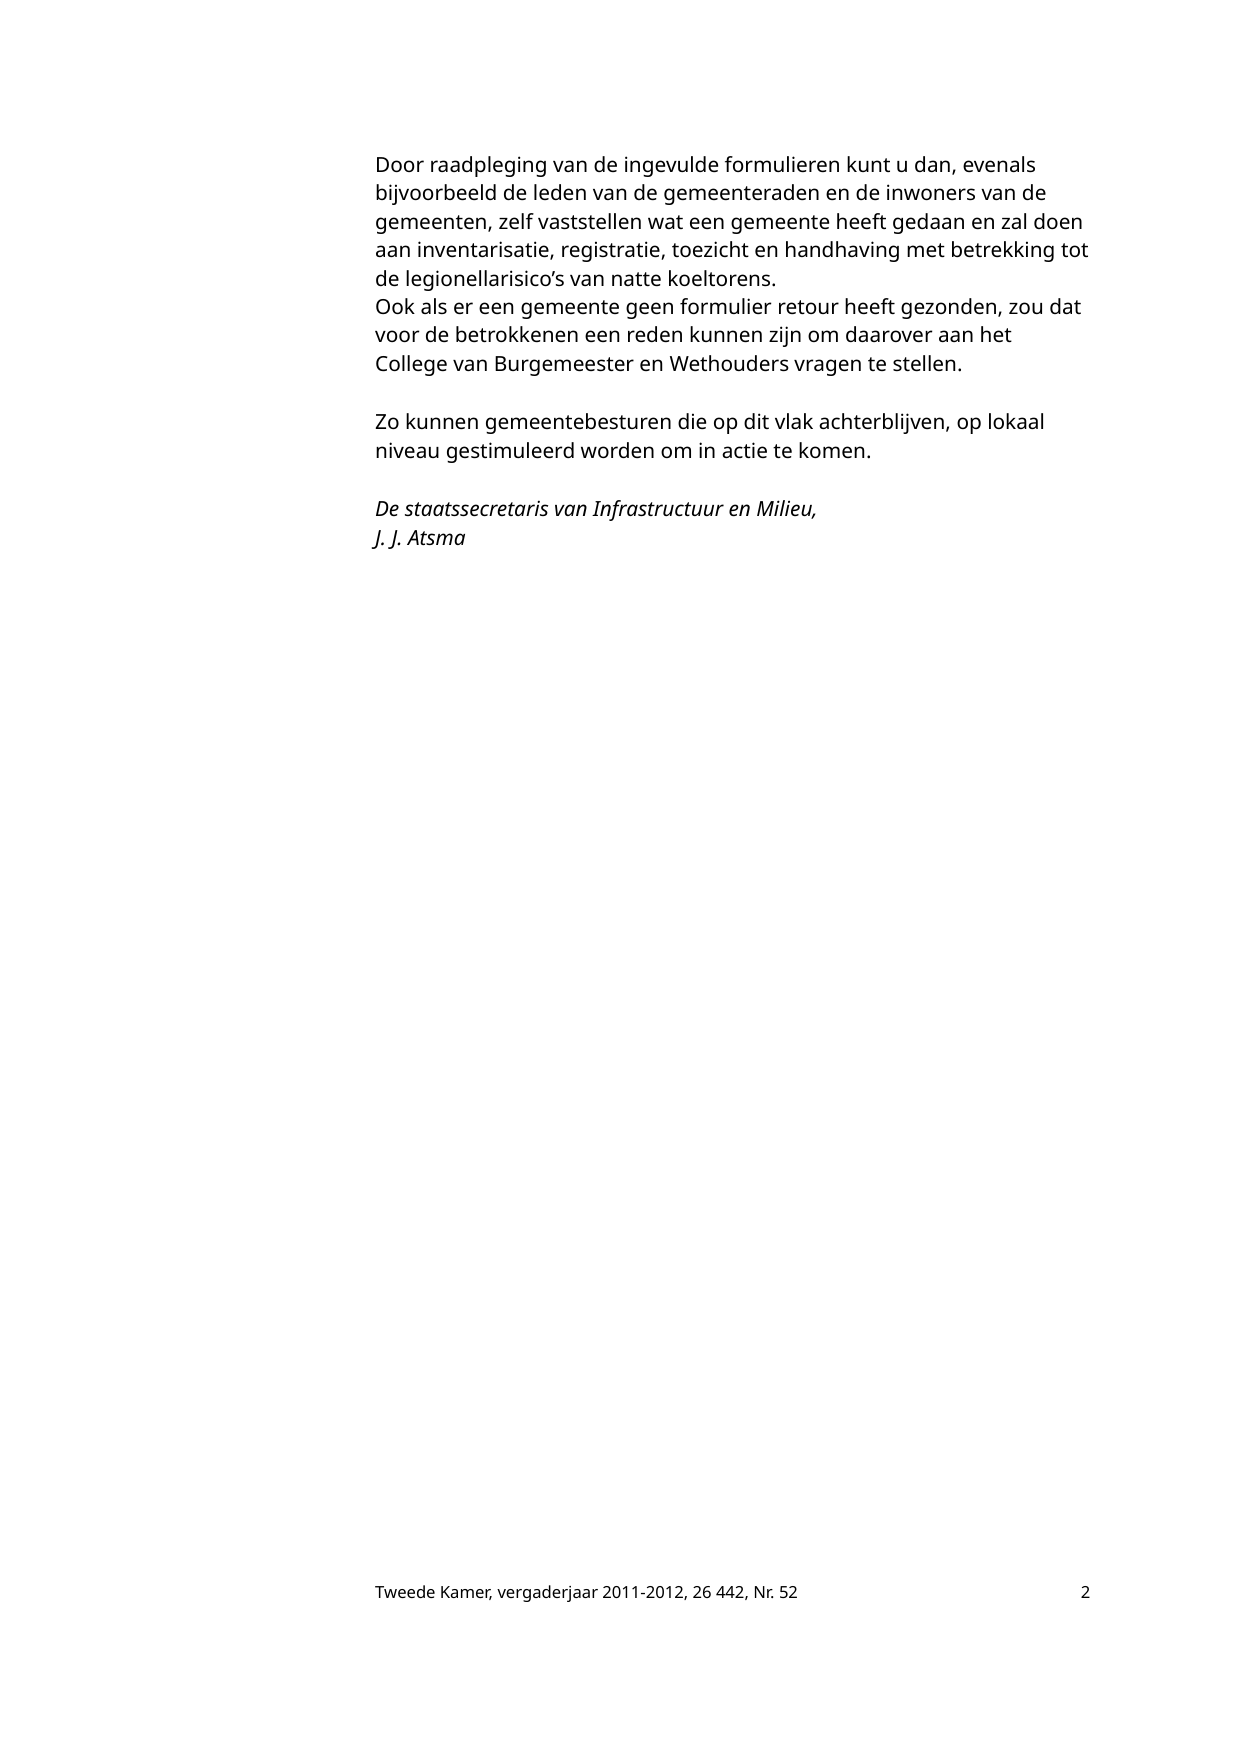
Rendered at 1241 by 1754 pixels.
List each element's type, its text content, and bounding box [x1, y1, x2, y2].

text Zo kunnen gemeentebesturen die op dit vlak achterblijven, op lokaal niveau gestimuleerd worden om in actie te komen. [375, 407, 1090, 464]
text J. J. Atsma [375, 523, 1090, 551]
text De staatssecretaris van Infrastructuur en Milieu, [375, 494, 1090, 523]
text Door raadpleging van de ingevulde formulieren kunt u dan, evenals bijvoorbeeld de leden van de gemeenteraden en de inwoners van de gemeenten, zelf vaststellen wat een gemeente heeft gedaan en zal doen aan inventarisatie, registratie, toezicht en handhaving met betrekking tot de legionellarisico’s van natte koeltorens. [375, 150, 1090, 292]
text Ook als er een gemeente geen formulier retour heeft gezonden, zou dat voor de betrokkenen een reden kunnen zijn om daarover aan het College van Burgemeester en Wethouders vragen te stellen. [375, 292, 1090, 377]
